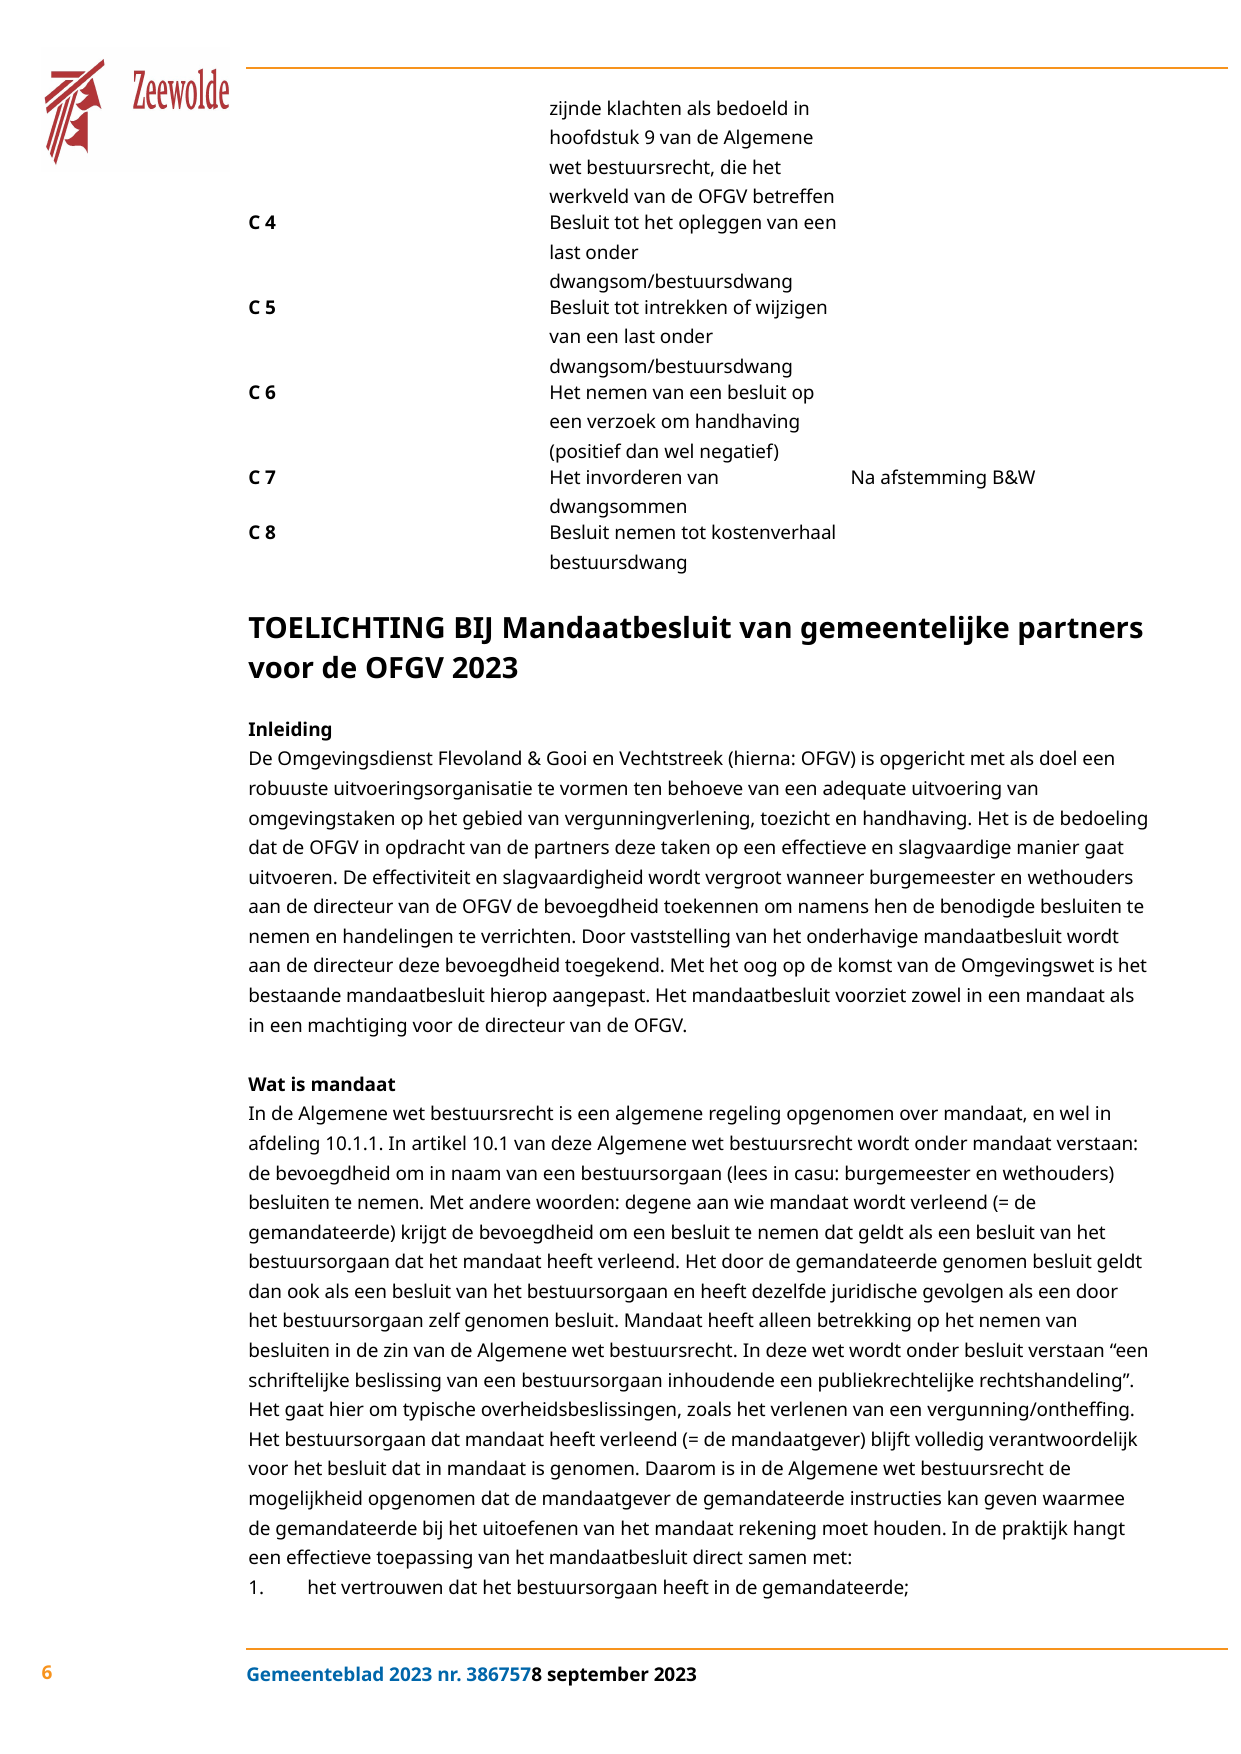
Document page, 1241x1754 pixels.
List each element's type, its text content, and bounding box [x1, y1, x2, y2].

list het vertrouwen dat het bestuursorgaan heeft in de gemandateerde; [248, 1574, 1152, 1599]
text De Omgevingsdienst Flevoland & Gooi en Vechtstreek (hierna: OFGV) is opgericht met als doel een robuuste uitvoeringsorganisatie te vormen ten behoeve van een adequate uitvoering van omgevingstaken op het gebied van vergunningverlening, toezicht en handhaving. Het is de bedoeling dat de OFGV in opdracht van de partners deze taken op een effectieve en slagvaardige manier gaat uitvoeren. De effectiviteit en slagvaardigheid wordt vergroot wanneer burgemeester en wethouders aan de directeur van de OFGV de bevoegdheid toekennen om namens hen de benodigde besluiten te nemen en handelingen te verrichten. Door vaststelling van het onderhavige mandaatbesluit wordt aan de directeur deze bevoegdheid toegekend. Met het oog op de komst van de Omgevingswet is het bestaande mandaatbesluit hierop aangepast. Het mandaatbesluit voorziet zowel in een mandaat als in een machtiging voor de directeur van de OFGV. [248, 746, 1152, 1037]
table_cell C 4 [248, 209, 549, 294]
table_cell Besluit tot intrekken of wijzigen van een last onder dwangsom/bestuursdwang [549, 294, 850, 379]
table_cell Besluit tot het opleggen van een last onder dwangsom/bestuursdwang [549, 209, 850, 294]
table_cell [850, 519, 1152, 574]
table_cell [850, 95, 1152, 209]
table_cell zijnde klachten als bedoeld in hoofdstuk 9 van de Algemene wet bestuursrecht, die het werkveld van de OFGV betreffen [549, 95, 850, 209]
table_cell [850, 379, 1152, 464]
picture [41, 47, 231, 172]
table_cell C 8 [248, 519, 549, 574]
table_cell Het nemen van een besluit op een verzoek om handhaving (positief dan wel negatief) [549, 379, 850, 464]
text In de Algemene wet bestuursrecht is een algemene regeling opgenomen over mandaat, en wel in afdeling 10.1.1. In artikel 10.1 van deze Algemene wet bestuursrecht wordt onder mandaat verstaan: de bevoegdheid om in naam van een bestuursorgaan (lees in casu: burgemeester en wethouders) besluiten te nemen. Met andere woorden: degene aan wie mandaat wordt verleend (= de gemandateerde) krijgt de bevoegdheid om een besluit te nemen dat geldt als een besluit van het bestuursorgaan dat het mandaat heeft verleend. Het door de gemandateerde genomen besluit geldt dan ook als een besluit van het bestuursorgaan en heeft dezelfde juridische gevolgen als een door het bestuursorgaan zelf genomen besluit. Mandaat heeft alleen betrekking op het nemen van besluiten in de zin van de Algemene wet bestuursrecht. In deze wet wordt onder besluit verstaan “een schriftelijke beslissing van een bestuursorgaan inhoudende een publiekrechtelijke rechtshandeling”. Het gaat hier om typische overheidsbeslissingen, zoals het verlenen van een vergunning/ontheffing. Het bestuursorgaan dat mandaat heeft verleend (= de mandaatgever) blijft volledig verantwoordelijk voor het besluit dat in mandaat is genomen. Daarom is in de Algemene wet bestuursrecht de mogelijkheid opgenomen dat de mandaatgever de gemandateerde instructies kan geven waarmee de gemandateerde bij het uitoefenen van het mandaat rekening moet houden. In de praktijk hangt een effectieve toepassing van het mandaatbesluit direct samen met: [248, 1101, 1152, 1570]
table_cell [248, 95, 549, 209]
table_cell [850, 209, 1152, 294]
text TOELICHTING BIJ Mandaatbesluit van gemeentelijke partners voor de OFGV 2023 [248, 607, 1152, 687]
table_cell C 6 [248, 379, 549, 464]
text Inleiding [248, 716, 1152, 742]
text Wat is mandaat [248, 1071, 1152, 1097]
table_cell Het invorderen van dwangsommen [549, 464, 850, 519]
table_cell C 5 [248, 294, 549, 379]
table_cell C 7 [248, 464, 549, 519]
table_cell Na afstemming B&W [850, 464, 1152, 519]
table_cell [850, 294, 1152, 379]
table_cell Besluit nemen tot kostenverhaal bestuursdwang [549, 519, 850, 574]
